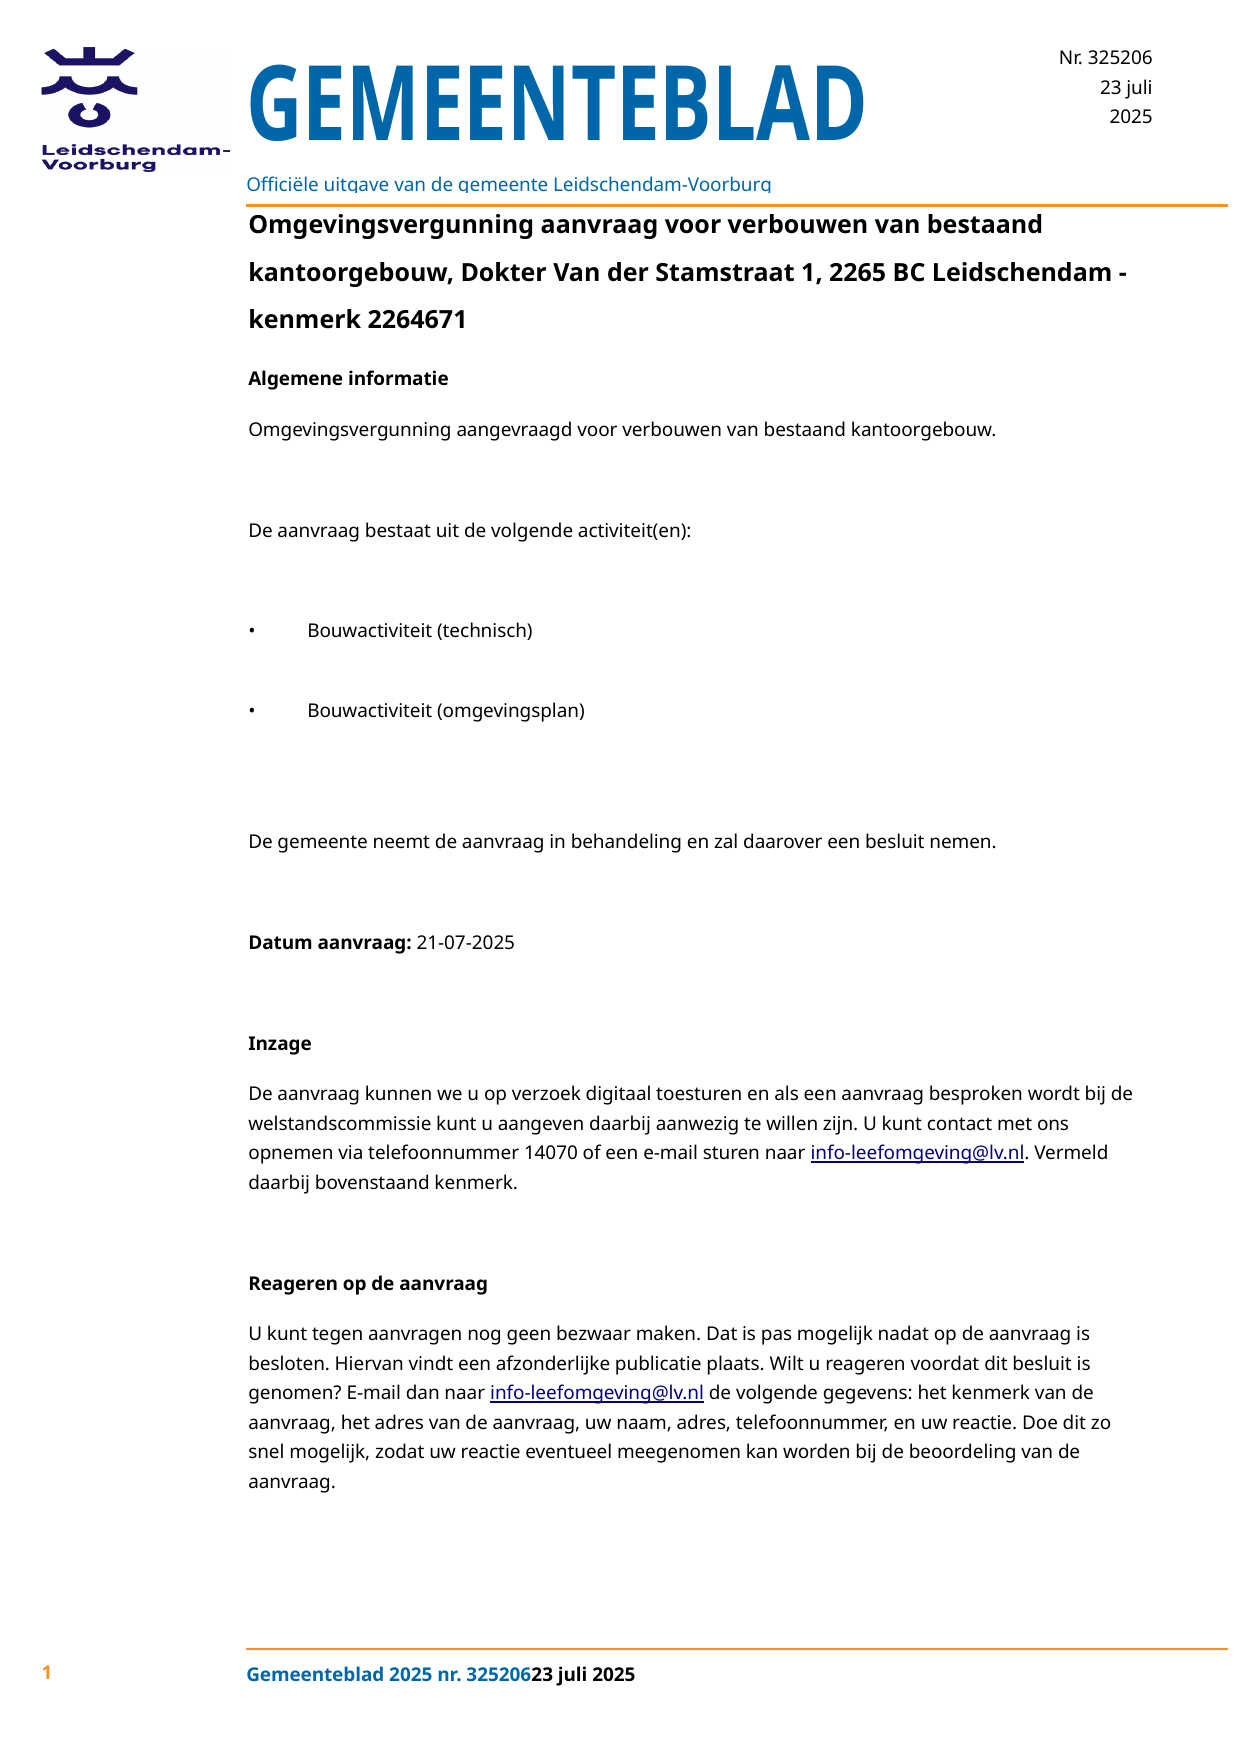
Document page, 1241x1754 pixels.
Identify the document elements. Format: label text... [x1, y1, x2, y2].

text De aanvraag kunnen we u op verzoek digitaal toesturen en als een aanvraag besproken wordt bij de welstandscommissie kunt u aangeven daarbij aanwezig te willen zijn. U kunt contact met ons opnemen via telefoonnummer 14070 of een e-mail sturen naar info-leefomgeving@lv.nl. Vermeld daarbij bovenstaand kenmerk. [248, 1080, 1152, 1194]
text De gemeente neemt de aanvraag in behandeling en zal daarover een besluit nemen. [248, 828, 1152, 854]
text U kunt tegen aanvragen nog geen bezwaar maken. Dat is pas mogelijk nadat op de aanvraag is besloten. Hiervan vindt een afzonderlijke publicatie plaats. Wilt u reageren voordat dit besluit is genomen? E-mail dan naar info-leefomgeving@lv.nl de volgende gegevens: het kenmerk van de aanvraag, het adres van de aanvraag, uw naam, adres, telefoonnummer, en uw reactie. Doe dit zo snel mogelijk, zodat uw reactie eventueel meegenomen kan worden bij de beoordeling van de aanvraag. [248, 1320, 1152, 1494]
list Bouwactiviteit (omgevingsplan) [248, 698, 1152, 723]
text De aanvraag bestaat uit de volgende activiteit(en): [248, 517, 1152, 542]
text Inzage [248, 1030, 1152, 1055]
text Datum aanvraag: 21-07-2025 [248, 929, 1152, 954]
list Bouwactiviteit (technisch) [248, 618, 1152, 643]
text Algemene informatie [248, 366, 1152, 391]
text Omgevingsvergunning aanvraag voor verbouwen van bestaand kantoorgebouw, Dokter Van der Stamstraat 1, 2265 BC Leidschendam - kenmerk 2264671 [248, 207, 1152, 336]
text Omgevingsvergunning aangevraagd voor verbouwen van bestaand kantoorgebouw. [248, 416, 1152, 442]
text Reageren op de aanvraag [248, 1270, 1152, 1295]
picture [41, 47, 231, 172]
